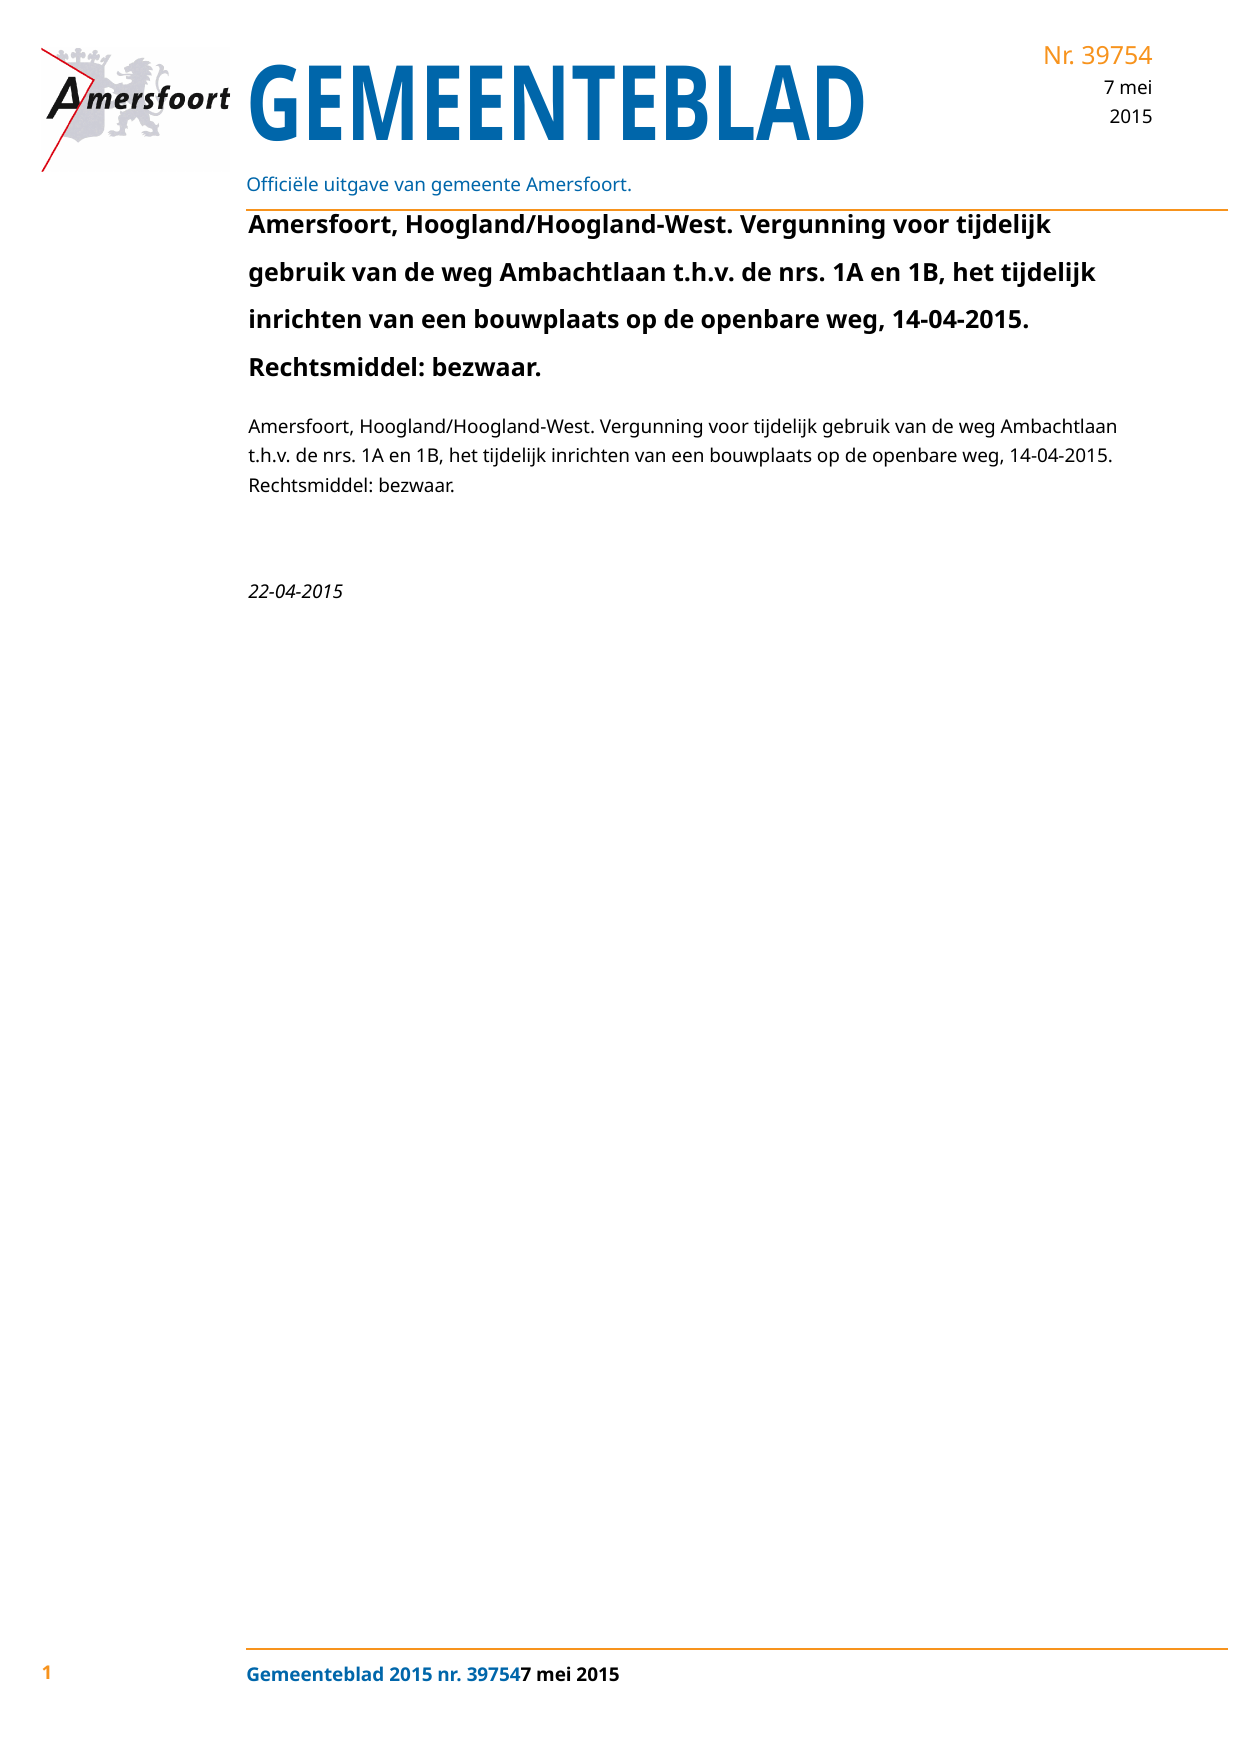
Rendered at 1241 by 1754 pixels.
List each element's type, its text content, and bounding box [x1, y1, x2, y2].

text Amersfoort, Hoogland/Hoogland-West. Vergunning voor tijdelijk gebruik van de weg Ambachtlaan t.h.v. de nrs. 1A en 1B, het tijdelijk inrichten van een bouwplaats op de openbare weg, 14-04-2015. Rechtsmiddel: bezwaar. [248, 211, 1152, 384]
text Amersfoort, Hoogland/Hoogland-West. Vergunning voor tijdelijk gebruik van de weg Ambachtlaan t.h.v. de nrs. 1A en 1B, het tijdelijk inrichten van een bouwplaats op de openbare weg, 14-04-2015. Rechtsmiddel: bezwaar. [248, 413, 1152, 498]
picture [41, 47, 231, 172]
text 22-04-2015 [248, 578, 1152, 604]
